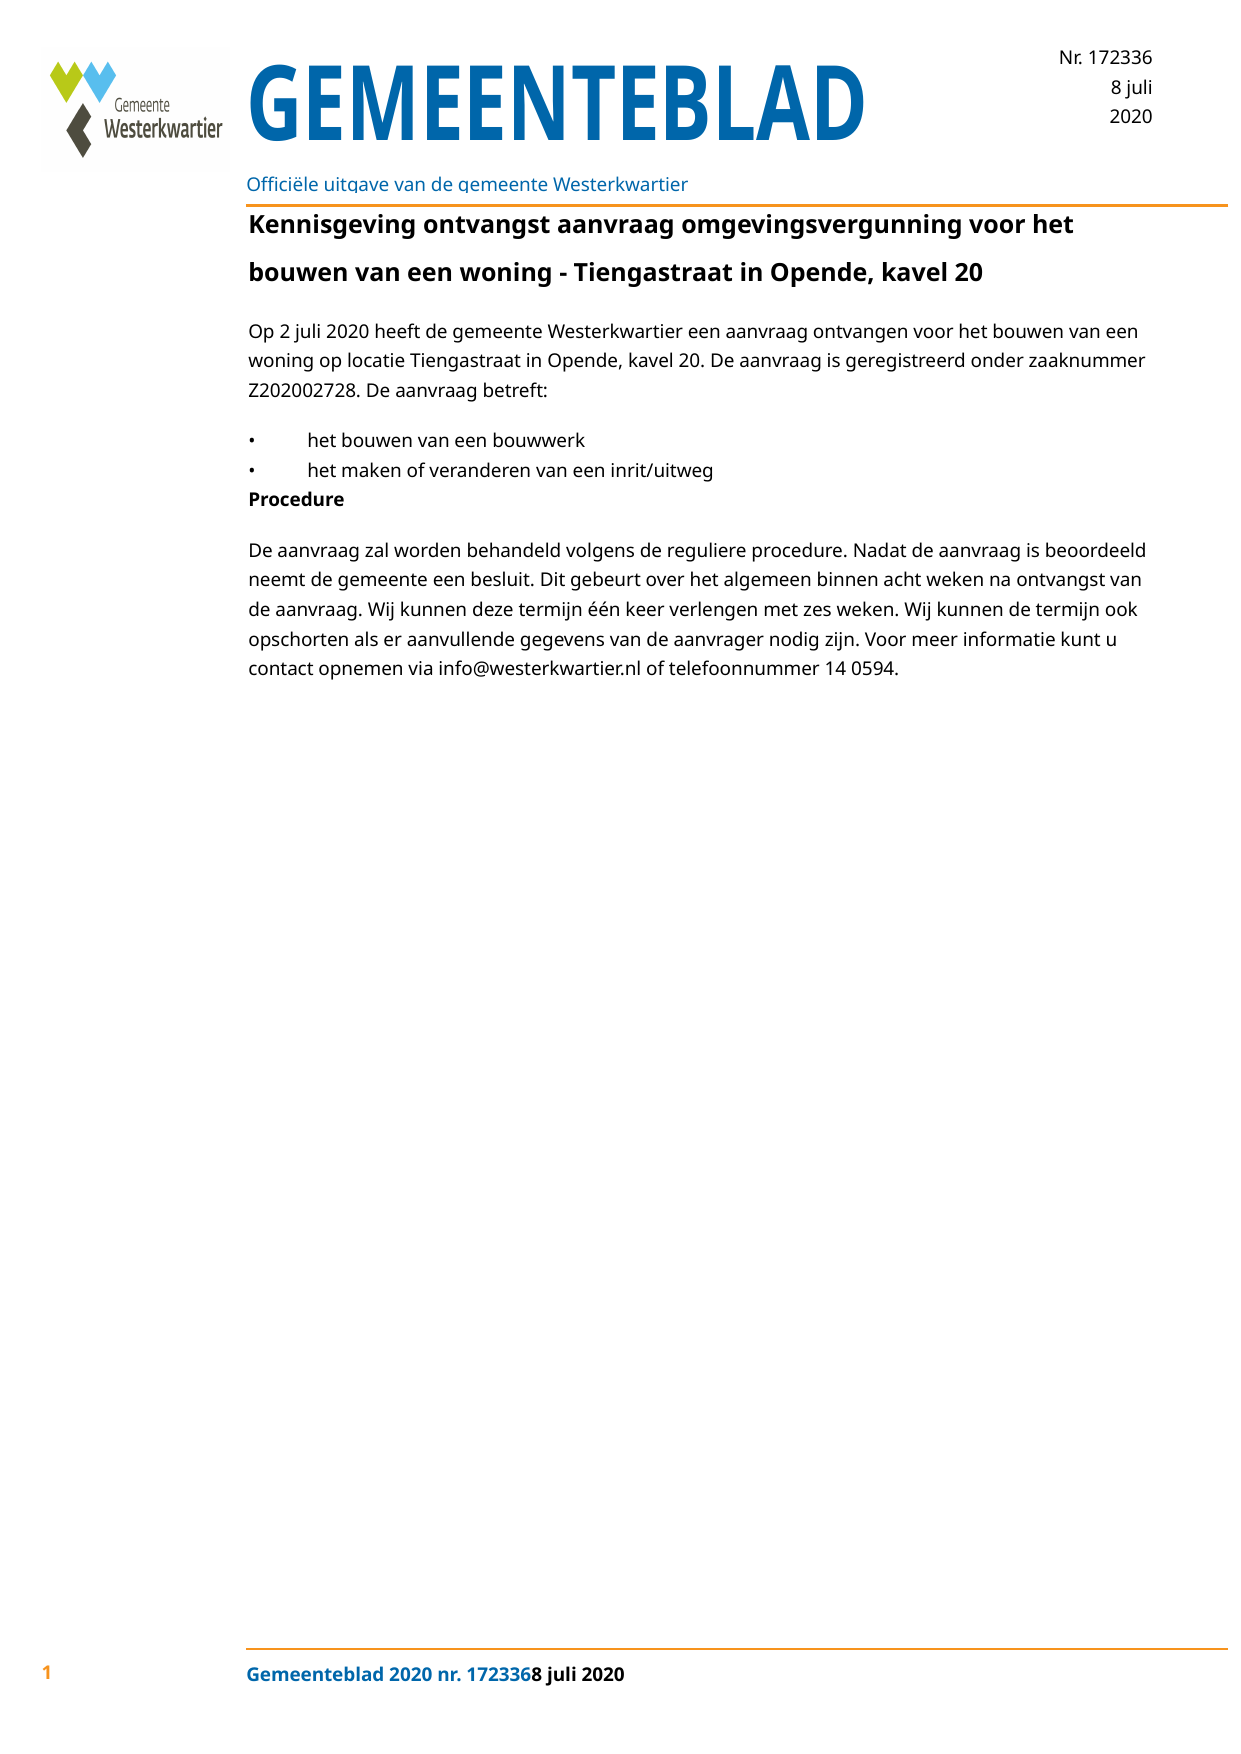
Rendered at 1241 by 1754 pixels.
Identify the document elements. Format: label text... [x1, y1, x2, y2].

text De aanvraag zal worden behandeld volgens de reguliere procedure. Nadat de aanvraag is beoordeeld neemt de gemeente een besluit. Dit gebeurt over het algemeen binnen acht weken na ontvangst van de aanvraag. Wij kunnen deze termijn één keer verlengen met zes weken. Wij kunnen de termijn ook opschorten als er aanvullende gegevens van de aanvrager nodig zijn. Voor meer informatie kunt u contact opnemen via info@westerkwartier.nl of telefoonnummer 14 0594. [248, 537, 1152, 681]
list het bouwen van een bouwwerk [248, 427, 1152, 453]
text Procedure [248, 487, 1152, 512]
list het maken of veranderen van een inrit/uitweg [248, 457, 1152, 483]
picture [41, 47, 231, 172]
text Op 2 juli 2020 heeft de gemeente Westerkwartier een aanvraag ontvangen voor het bouwen van een woning op locatie Tiengastraat in Opende, kavel 20. De aanvraag is geregistreerd onder zaaknummer Z202002728. De aanvraag betreft: [248, 318, 1152, 403]
text Kennisgeving ontvangst aanvraag omgevingsvergunning voor het bouwen van een woning - Tiengastraat in Opende, kavel 20 [248, 207, 1152, 288]
